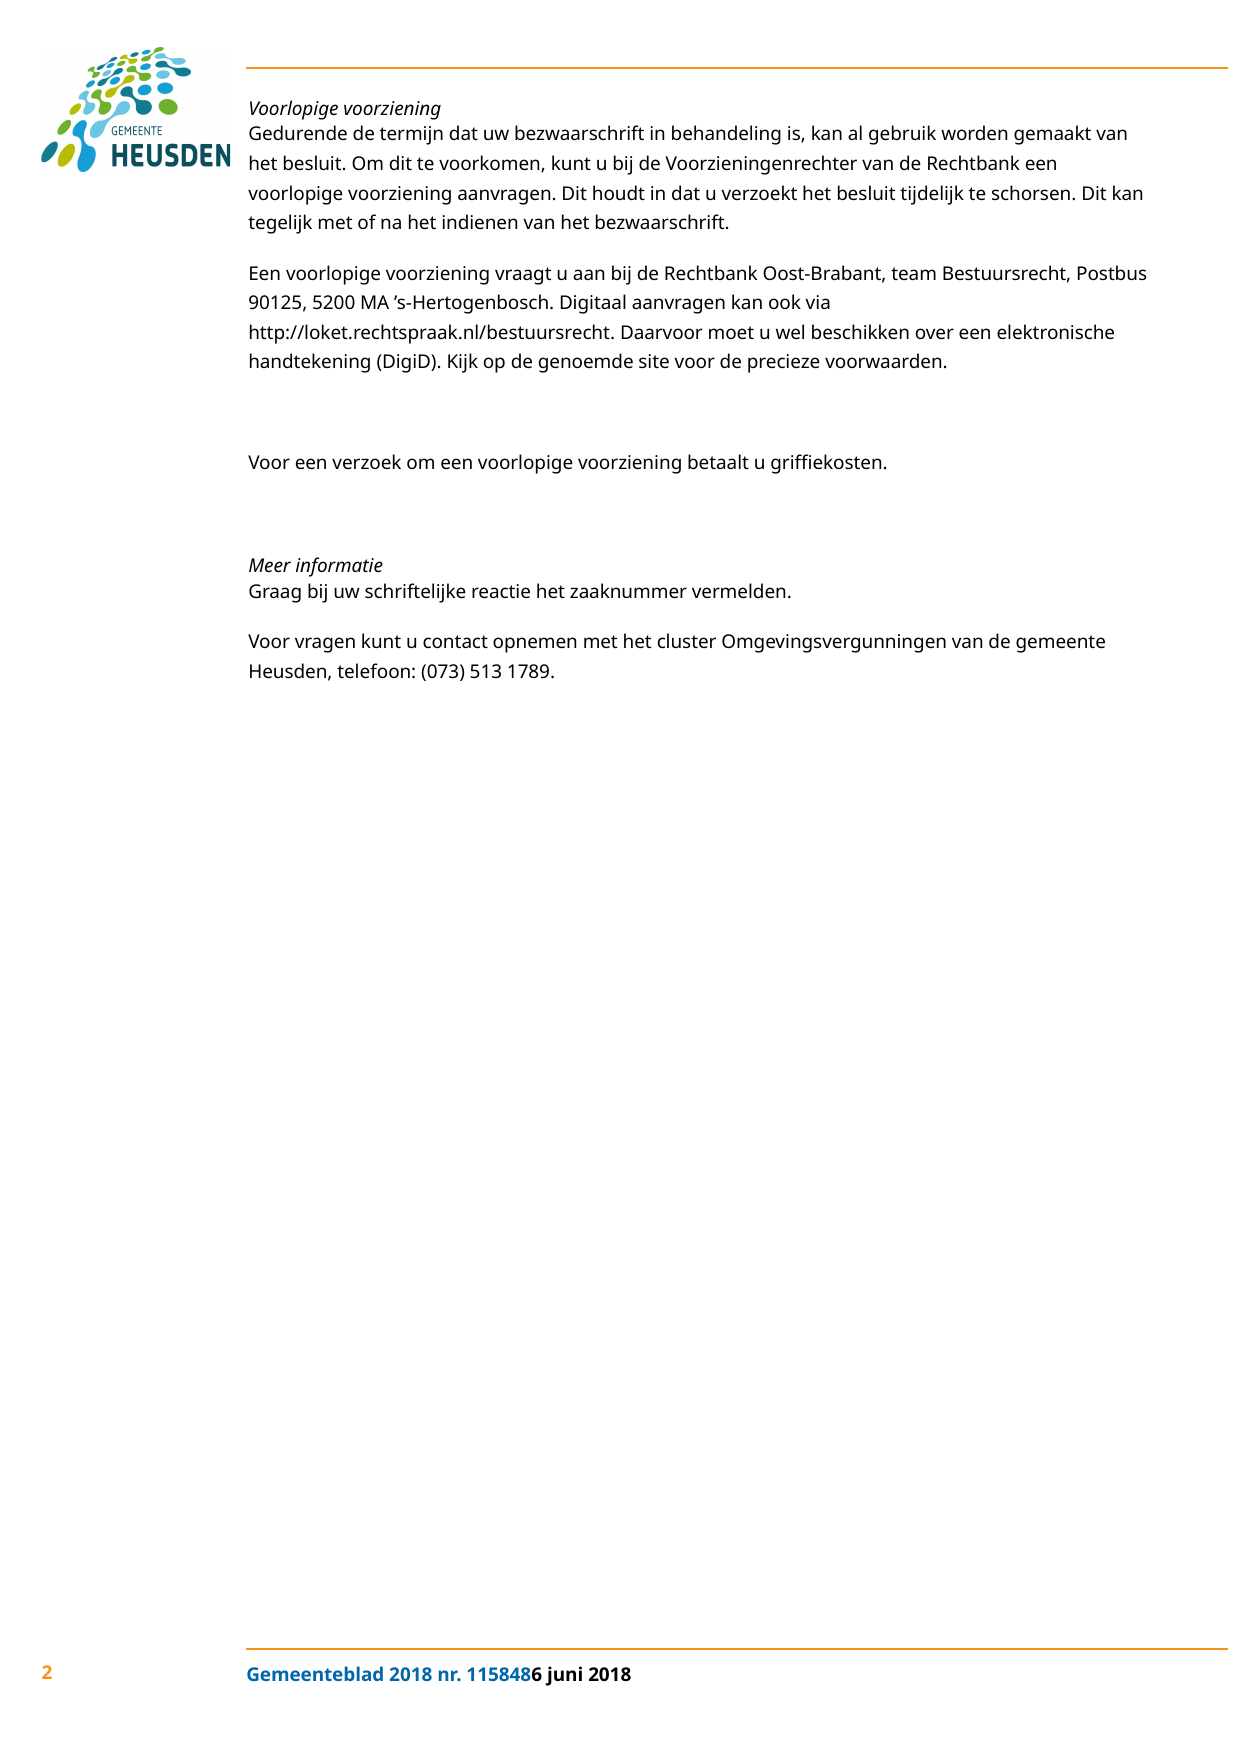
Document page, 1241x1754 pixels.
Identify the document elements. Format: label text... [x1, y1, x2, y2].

text Voorlopige voorziening [248, 95, 1152, 121]
text Gedurende de termijn dat uw bezwaarschrift in behandeling is, kan al gebruik worden gemaakt van het besluit. Om dit te voorkomen, kunt u bij de Voorzieningenrechter van de Rechtbank een voorlopige voorziening aanvragen. Dit houdt in dat u verzoekt het besluit tijdelijk te schorsen. Dit kan tegelijk met of na het indienen van het bezwaarschrift. [248, 121, 1152, 235]
text Graag bij uw schriftelijke reactie het zaaknummer vermelden. [248, 578, 1152, 604]
text Meer informatie [248, 552, 1152, 578]
picture [41, 47, 231, 172]
text Voor vragen kunt u contact opnemen met het cluster Omgevingsvergunningen van de gemeente Heusden, telefoon: (073) 513 1789. [248, 629, 1152, 684]
text Een voorlopige voorziening vraagt u aan bij de Rechtbank Oost-Brabant, team Bestuursrecht, Postbus 90125, 5200 MA ’s-Hertogenbosch. Digitaal aanvragen kan ook via http://loket.rechtspraak.nl/bestuursrecht. Daarvoor moet u wel beschikken over een elektronische handtekening (DigiD). Kijk op de genoemde site voor de precieze voorwaarden. [248, 260, 1152, 374]
text Voor een verzoek om een voorlopige voorziening betaalt u griffiekosten. [248, 449, 1152, 475]
